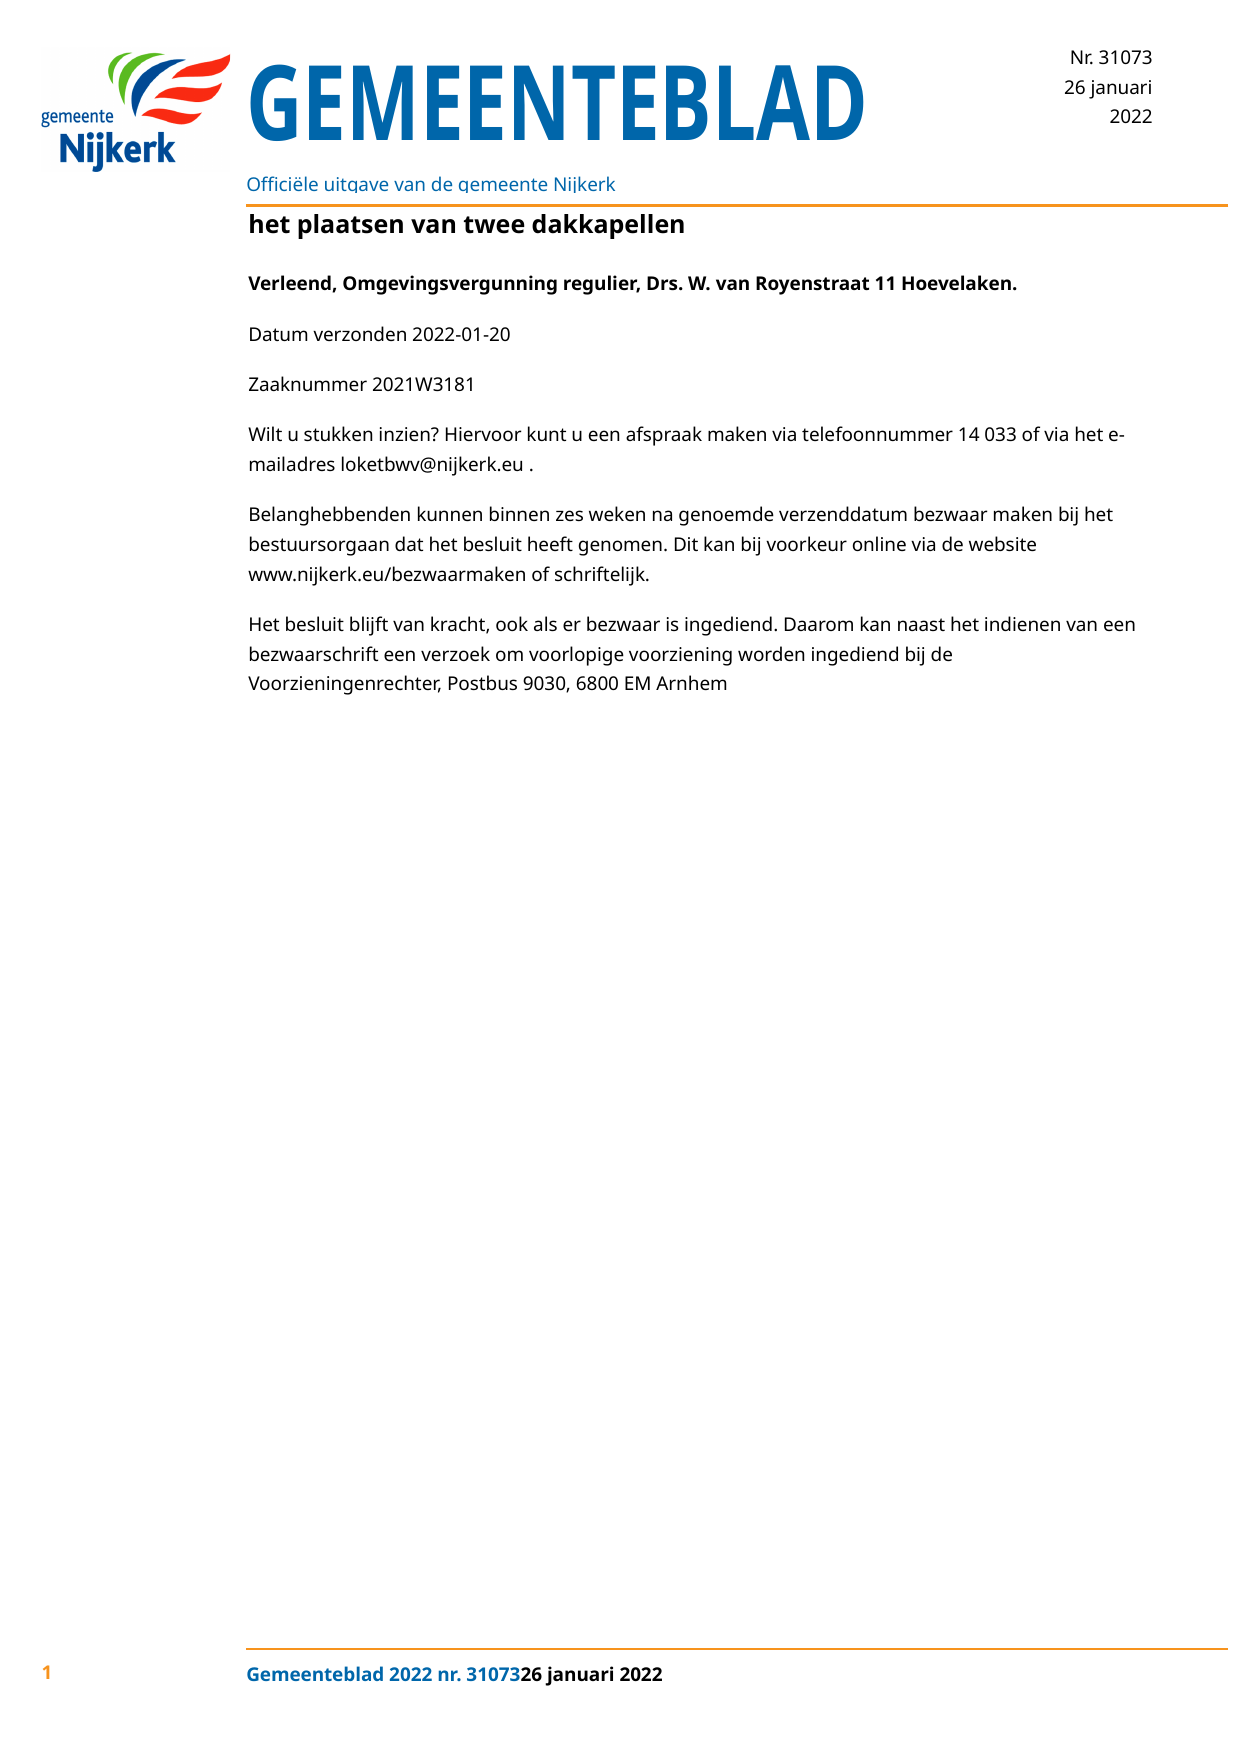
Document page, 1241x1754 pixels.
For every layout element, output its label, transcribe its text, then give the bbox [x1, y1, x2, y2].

text het plaatsen van twee dakkapellen [248, 207, 1152, 241]
text Belanghebbenden kunnen binnen zes weken na genoemde verzenddatum bezwaar maken bij het bestuursorgaan dat het besluit heeft genomen. Dit kan bij voorkeur online via de website www.nijkerk.eu/bezwaarmaken of schriftelijk. [248, 502, 1152, 586]
text Zaaknummer 2021W3181 [248, 371, 1152, 397]
text Verleend, Omgevingsvergunning regulier, Drs. W. van Royenstraat 11 Hoevelaken. [248, 270, 1152, 296]
text Het besluit blijft van kracht, ook als er bezwaar is ingediend. Daarom kan naast het indienen van een bezwaarschrift een verzoek om voorlopige voorziening worden ingediend bij de Voorzieningenrechter, Postbus 9030, 6800 EM Arnhem [248, 611, 1152, 696]
picture [41, 47, 231, 172]
text Wilt u stukken inzien? Hiervoor kunt u een afspraak maken via telefoonnummer 14 033 of via het e-mailadres loketbwv@nijkerk.eu . [248, 422, 1152, 477]
text Datum verzonden 2022-01-20 [248, 321, 1152, 346]
